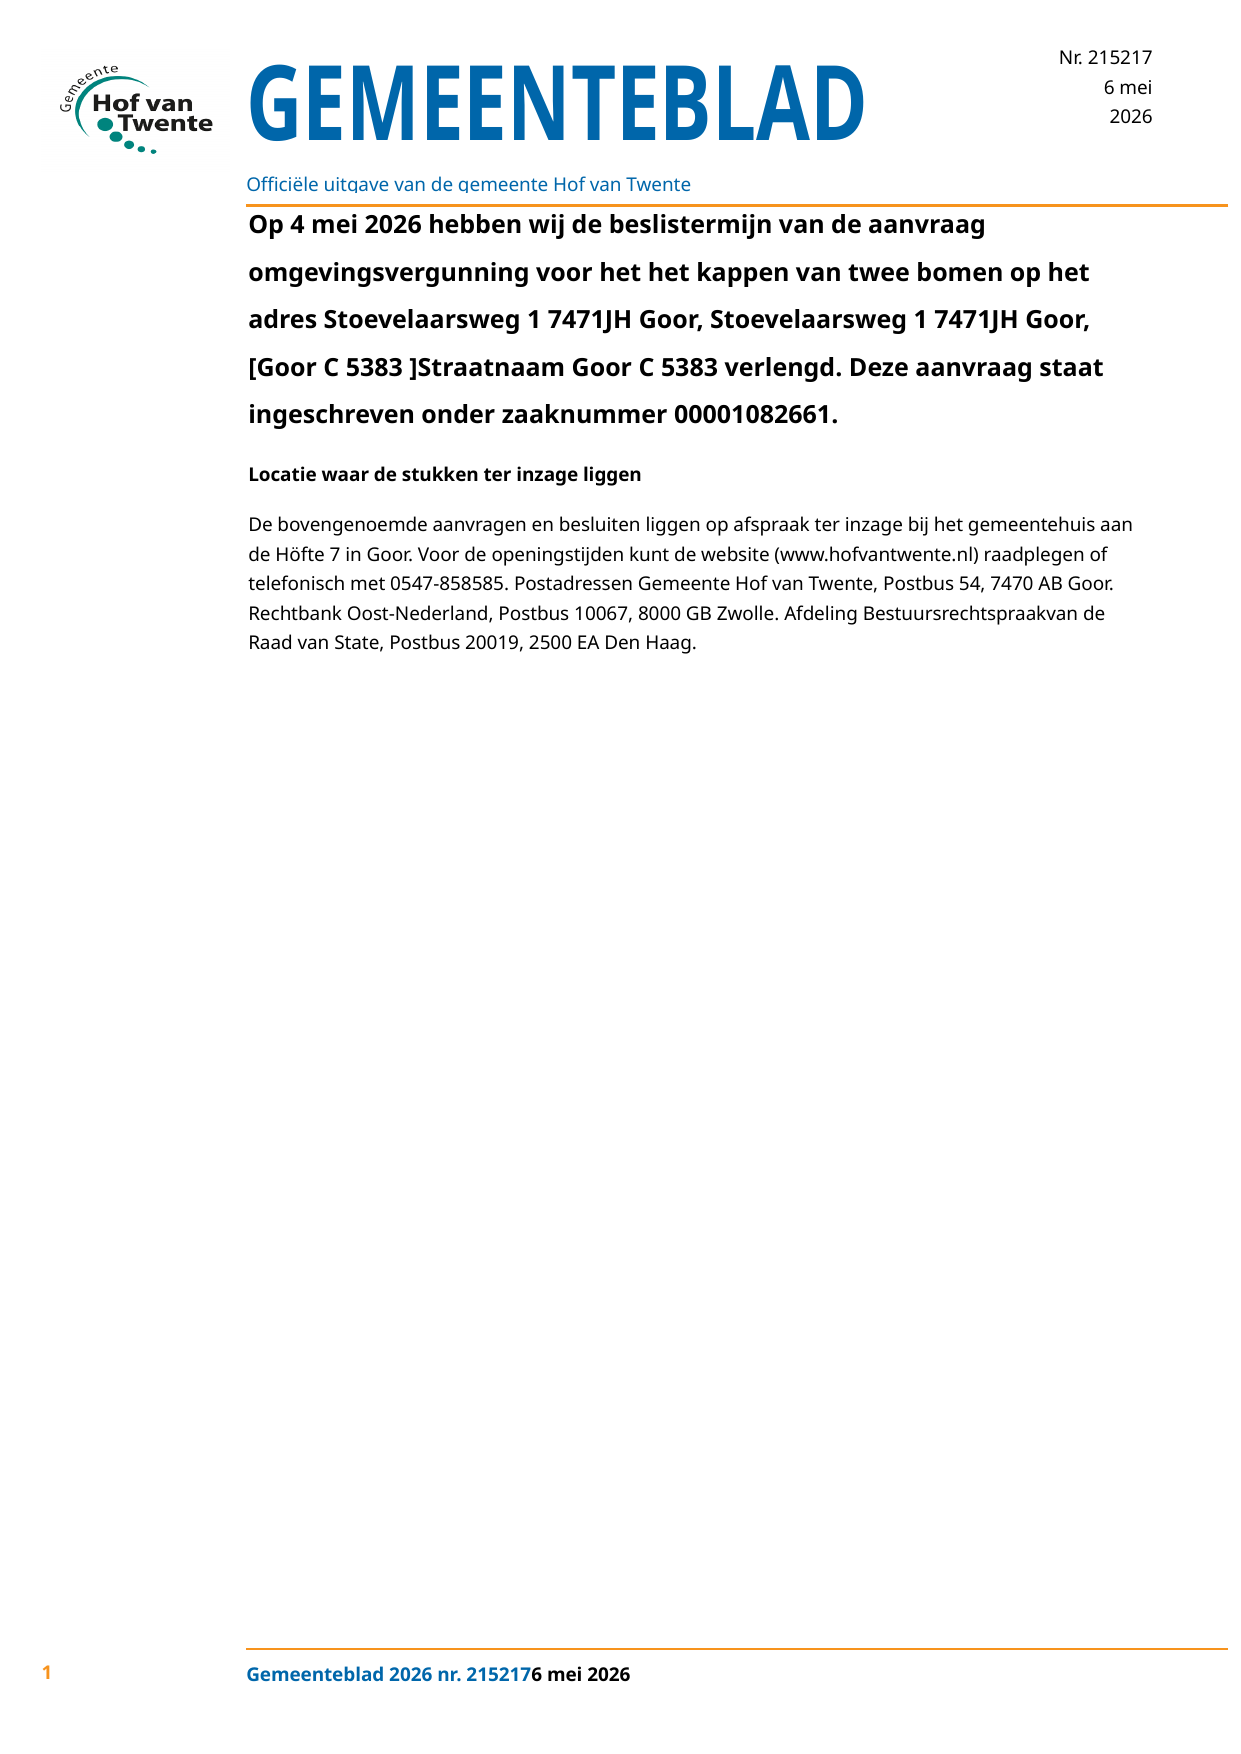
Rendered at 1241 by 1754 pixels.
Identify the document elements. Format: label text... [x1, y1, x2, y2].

text Locatie waar de stukken ter inzage liggen [248, 461, 1152, 486]
picture [41, 47, 231, 172]
text De bovengenoemde aanvragen en besluiten liggen op afspraak ter inzage bij het gemeentehuis aan de Höfte 7 in Goor. Voor de openingstijden kunt de website (www.hofvantwente.nl) raadplegen of telefonisch met 0547-858585. Postadressen Gemeente Hof van Twente, Postbus 54, 7470 AB Goor. Rechtbank Oost-Nederland, Postbus 10067, 8000 GB Zwolle. Afdeling Bestuursrechtspraakvan de Raad van State, Postbus 20019, 2500 EA Den Haag. [248, 511, 1152, 655]
text Op 4 mei 2026 hebben wij de beslistermijn van de aanvraag omgevingsvergunning voor het het kappen van twee bomen op het adres Stoevelaarsweg 1 7471JH Goor, Stoevelaarsweg 1 7471JH Goor, [Goor C 5383 ]Straatnaam Goor C 5383 verlengd. Deze aanvraag staat ingeschreven onder zaaknummer 00001082661. [248, 207, 1152, 431]
